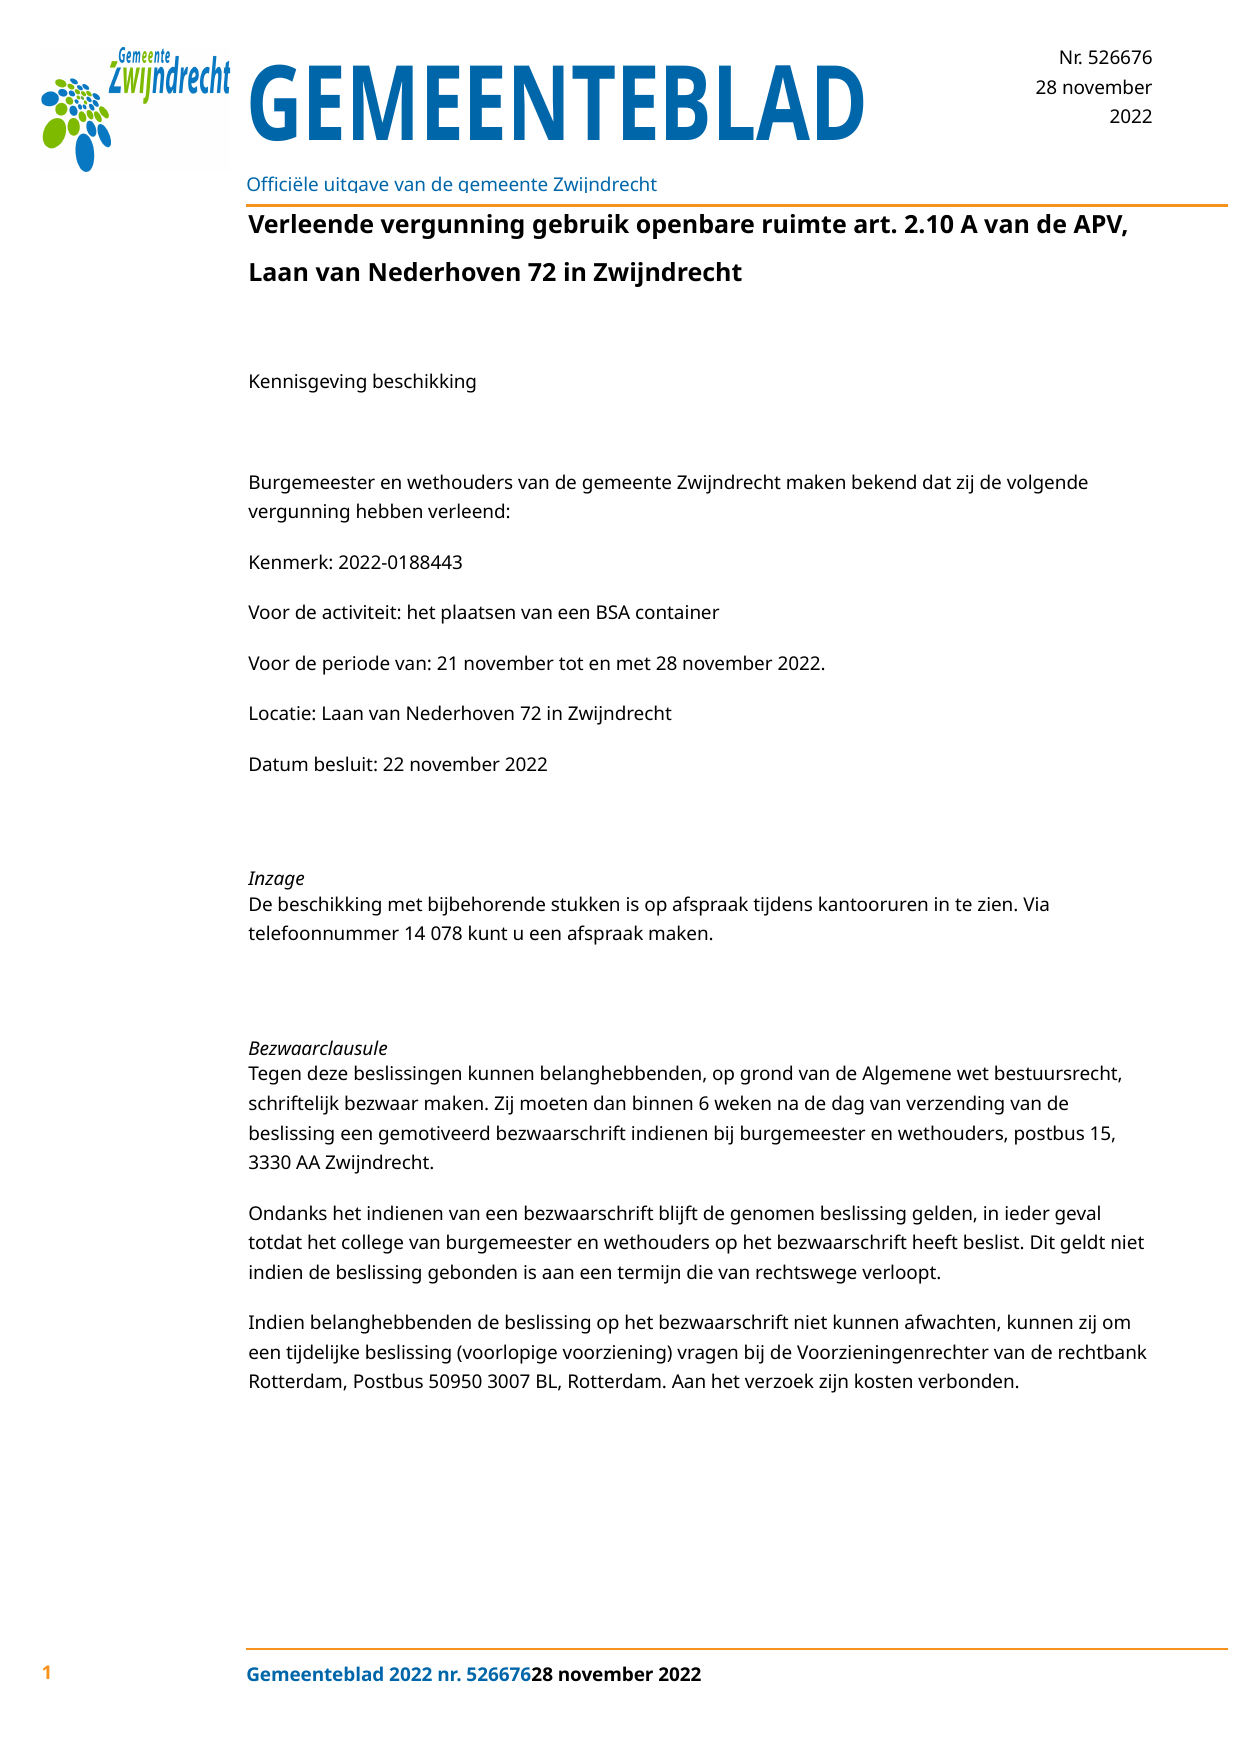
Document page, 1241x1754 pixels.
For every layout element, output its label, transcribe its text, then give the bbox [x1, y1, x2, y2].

text De beschikking met bijbehorende stukken is op afspraak tijdens kantooruren in te zien. Via telefoonnummer 14 078 kunt u een afspraak maken. [248, 891, 1152, 946]
text Voor de periode van: 21 november tot en met 28 november 2022. [248, 650, 1152, 676]
text Burgemeester en wethouders van de gemeente Zwijndrecht maken bekend dat zij de volgende vergunning hebben verleend: [248, 469, 1152, 524]
text Inzage [248, 865, 1152, 891]
text Ondanks het indienen van een bezwaarschrift blijft de genomen beslissing gelden, in ieder geval totdat het college van burgemeester en wethouders op het bezwaarschrift heeft beslist. Dit geldt niet indien de beslissing gebonden is aan een termijn die van rechtswege verloopt. [248, 1200, 1152, 1285]
text Kenmerk: 2022-0188443 [248, 549, 1152, 575]
text Datum besluit: 22 november 2022 [248, 751, 1152, 777]
text Indien belanghebbenden de beslissing op het bezwaarschrift niet kunnen afwachten, kunnen zij om een tijdelijke beslissing (voorlopige voorziening) vragen bij de Voorzieningenrechter van de rechtbank Rotterdam, Postbus 50950 3007 BL, Rotterdam. Aan het verzoek zijn kosten verbonden. [248, 1309, 1152, 1394]
text Tegen deze beslissingen kunnen belanghebbenden, op grond van de Algemene wet bestuursrecht, schriftelijk bezwaar maken. Zij moeten dan binnen 6 weken na de dag van verzending van de beslissing een gemotiveerd bezwaarschrift indienen bij burgemeester en wethouders, postbus 15, 3330 AA Zwijndrecht. [248, 1061, 1152, 1175]
text Verleende vergunning gebruik openbare ruimte art. 2.10 A van de APV, Laan van Nederhoven 72 in Zwijndrecht [248, 207, 1152, 288]
picture [41, 47, 231, 172]
text Voor de activiteit: het plaatsen van een BSA container [248, 599, 1152, 625]
text Kennisgeving beschikking [248, 368, 1152, 394]
text Locatie: Laan van Nederhoven 72 in Zwijndrecht [248, 700, 1152, 726]
text Bezwaarclausule [248, 1035, 1152, 1061]
